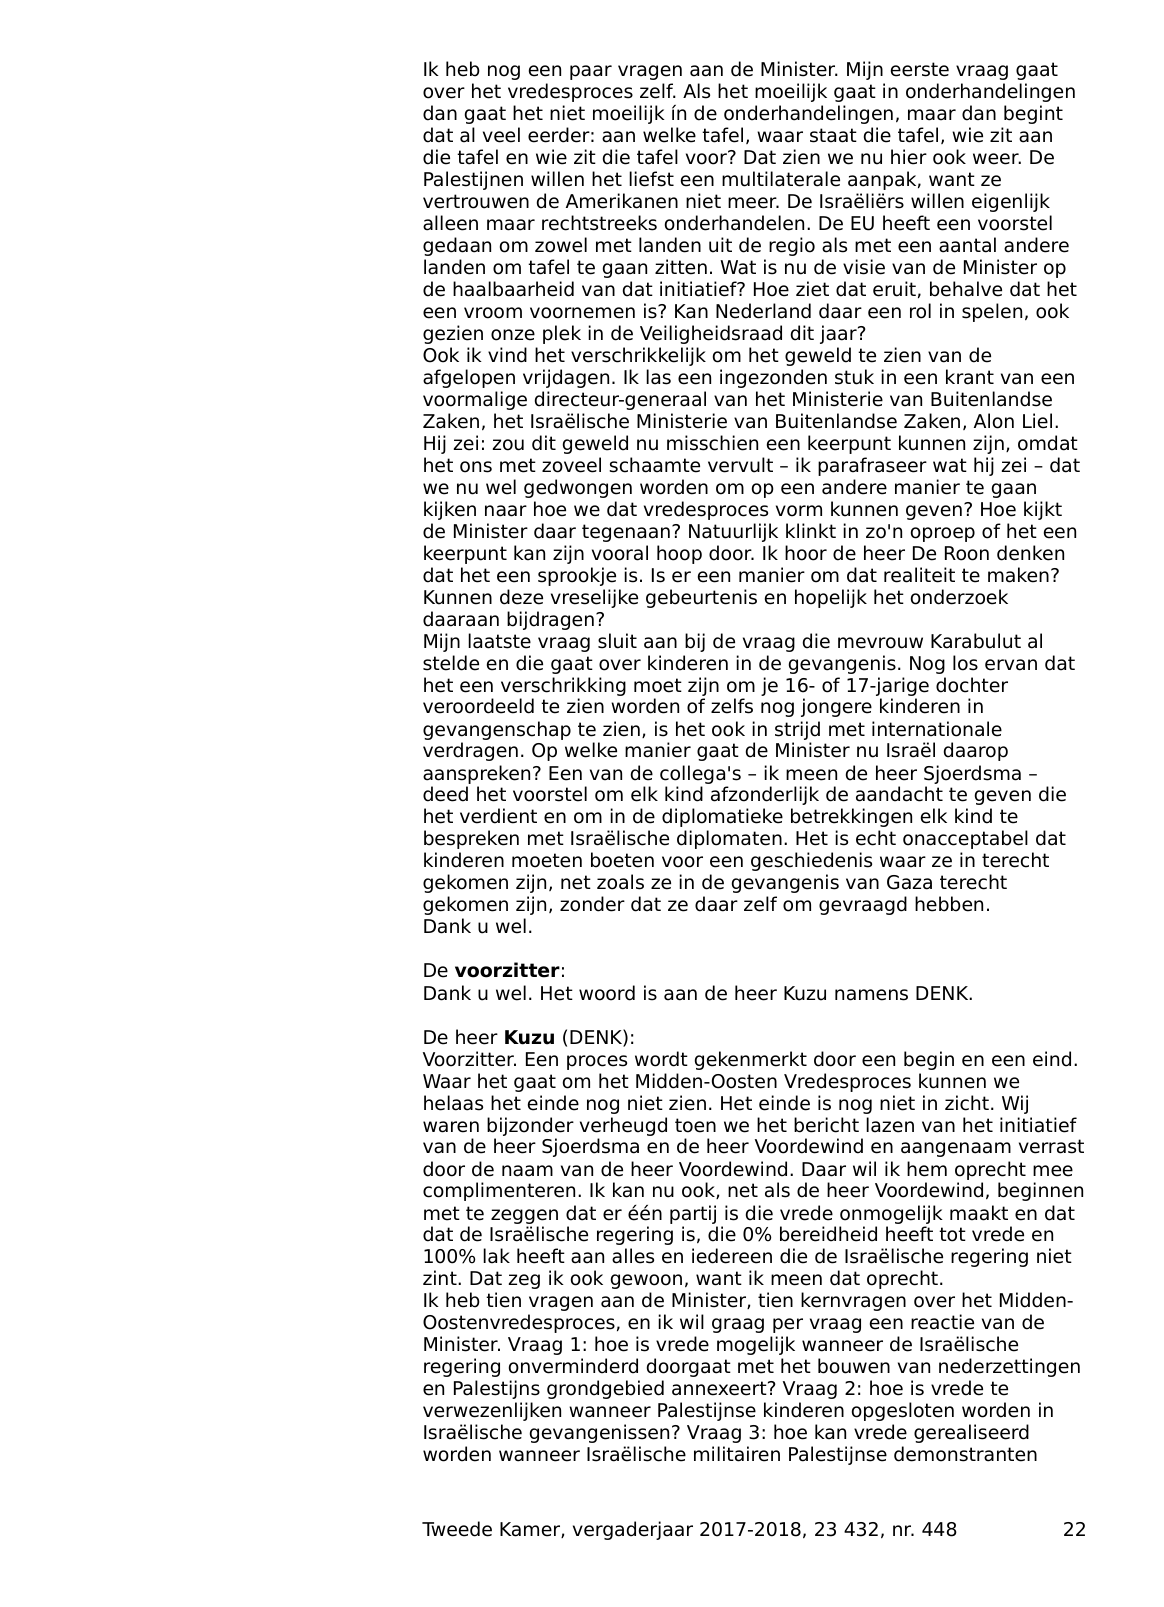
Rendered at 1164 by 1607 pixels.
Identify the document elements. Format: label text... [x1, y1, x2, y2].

text Ik heb nog een paar vragen aan de Minister. Mijn eerste vraag gaat over het vredesproces zelf. Als het moeilijk gaat in onderhandelingen dan gaat het niet moeilijk ín de onderhandelingen, maar dan begint dat al veel eerder: aan welke tafel, waar staat die tafel, wie zit aan die tafel en wie zit die tafel voor? Dat zien we nu hier ook weer. De Palestijnen willen het liefst een multilaterale aanpak, want ze vertrouwen de Amerikanen niet meer. De Israëliërs willen eigenlijk alleen maar rechtstreeks onderhandelen. De EU heeft een voorstel gedaan om zowel met landen uit de regio als met een aantal andere landen om tafel te gaan zitten. Wat is nu de visie van de Minister op de haalbaarheid van dat initiatief? Hoe ziet dat eruit, behalve dat het een vroom voornemen is? Kan Nederland daar een rol in spelen, ook gezien onze plek in de Veiligheidsraad dit jaar? [422, 59, 1087, 345]
text Ik heb tien vragen aan de Minister, tien kernvragen over het Midden-Oostenvredesproces, en ik wil graag per vraag een reactie van de Minister. Vraag 1: hoe is vrede mogelijk wanneer de Israëlische regering onverminderd doorgaat met het bouwen van nederzettingen en Palestijns grondgebied annexeert? Vraag 2: hoe is vrede te verwezenlijken wanneer Palestijnse kinderen opgesloten worden in Israëlische gevangenissen? Vraag 3: hoe kan vrede gerealiseerd worden wanneer Israëlische militairen Palestijnse demonstranten [422, 1290, 1087, 1466]
text Ook ik vind het verschrikkelijk om het geweld te zien van de afgelopen vrijdagen. Ik las een ingezonden stuk in een krant van een voormalige directeur-generaal van het Ministerie van Buitenlandse Zaken, het Israëlische Ministerie van Buitenlandse Zaken, Alon Liel. Hij zei: zou dit geweld nu misschien een keerpunt kunnen zijn, omdat het ons met zoveel schaamte vervult – ik parafraseer wat hij zei – dat we nu wel gedwongen worden om op een andere manier te gaan kijken naar hoe we dat vredesproces vorm kunnen geven? Hoe kijkt de Minister daar tegenaan? Natuurlijk klinkt in zo'n oproep of het een keerpunt kan zijn vooral hoop door. Ik hoor de heer De Roon denken dat het een sprookje is. Is er een manier om dat realiteit te maken? Kunnen deze vreselijke gebeurtenis en hopelijk het onderzoek daaraan bijdragen? [422, 345, 1087, 631]
text Mijn laatste vraag sluit aan bij de vraag die mevrouw Karabulut al stelde en die gaat over kinderen in de gevangenis. Nog los ervan dat het een verschrikking moet zijn om je 16- of 17-jarige dochter veroordeeld te zien worden of zelfs nog jongere kinderen in gevangenschap te zien, is het ook in strijd met internationale verdragen. Op welke manier gaat de Minister nu Israël daarop aanspreken? Een van de collega's – ik meen de heer Sjoerdsma – deed het voorstel om elk kind afzonderlijk de aandacht te geven die het verdient en om in de diplomatieke betrekkingen elk kind te bespreken met Israëlische diplomaten. Het is echt onacceptabel dat kinderen moeten boeten voor een geschiedenis waar ze in terecht gekomen zijn, net zoals ze in de gevangenis van Gaza terecht gekomen zijn, zonder dat ze daar zelf om gevraagd hebben. [422, 631, 1087, 916]
text Dank u wel. [422, 916, 1087, 938]
text De heer Kuzu (DENK): [422, 1027, 1087, 1048]
text Dank u wel. Het woord is aan de heer Kuzu namens DENK. [422, 982, 1087, 1004]
text De voorzitter: [422, 960, 1087, 982]
text Voorzitter. Een proces wordt gekenmerkt door een begin en een eind. Waar het gaat om het Midden-Oosten Vredesproces kunnen we helaas het einde nog niet zien. Het einde is nog niet in zicht. Wij waren bijzonder verheugd toen we het bericht lazen van het initiatief van de heer Sjoerdsma en de heer Voordewind en aangenaam verrast door de naam van de heer Voordewind. Daar wil ik hem oprecht mee complimenteren. Ik kan nu ook, net als de heer Voordewind, beginnen met te zeggen dat er één partij is die vrede onmogelijk maakt en dat dat de Israëlische regering is, die 0% bereidheid heeft tot vrede en 100% lak heeft aan alles en iedereen die de Israëlische regering niet zint. Dat zeg ik ook gewoon, want ik meen dat oprecht. [422, 1048, 1087, 1290]
